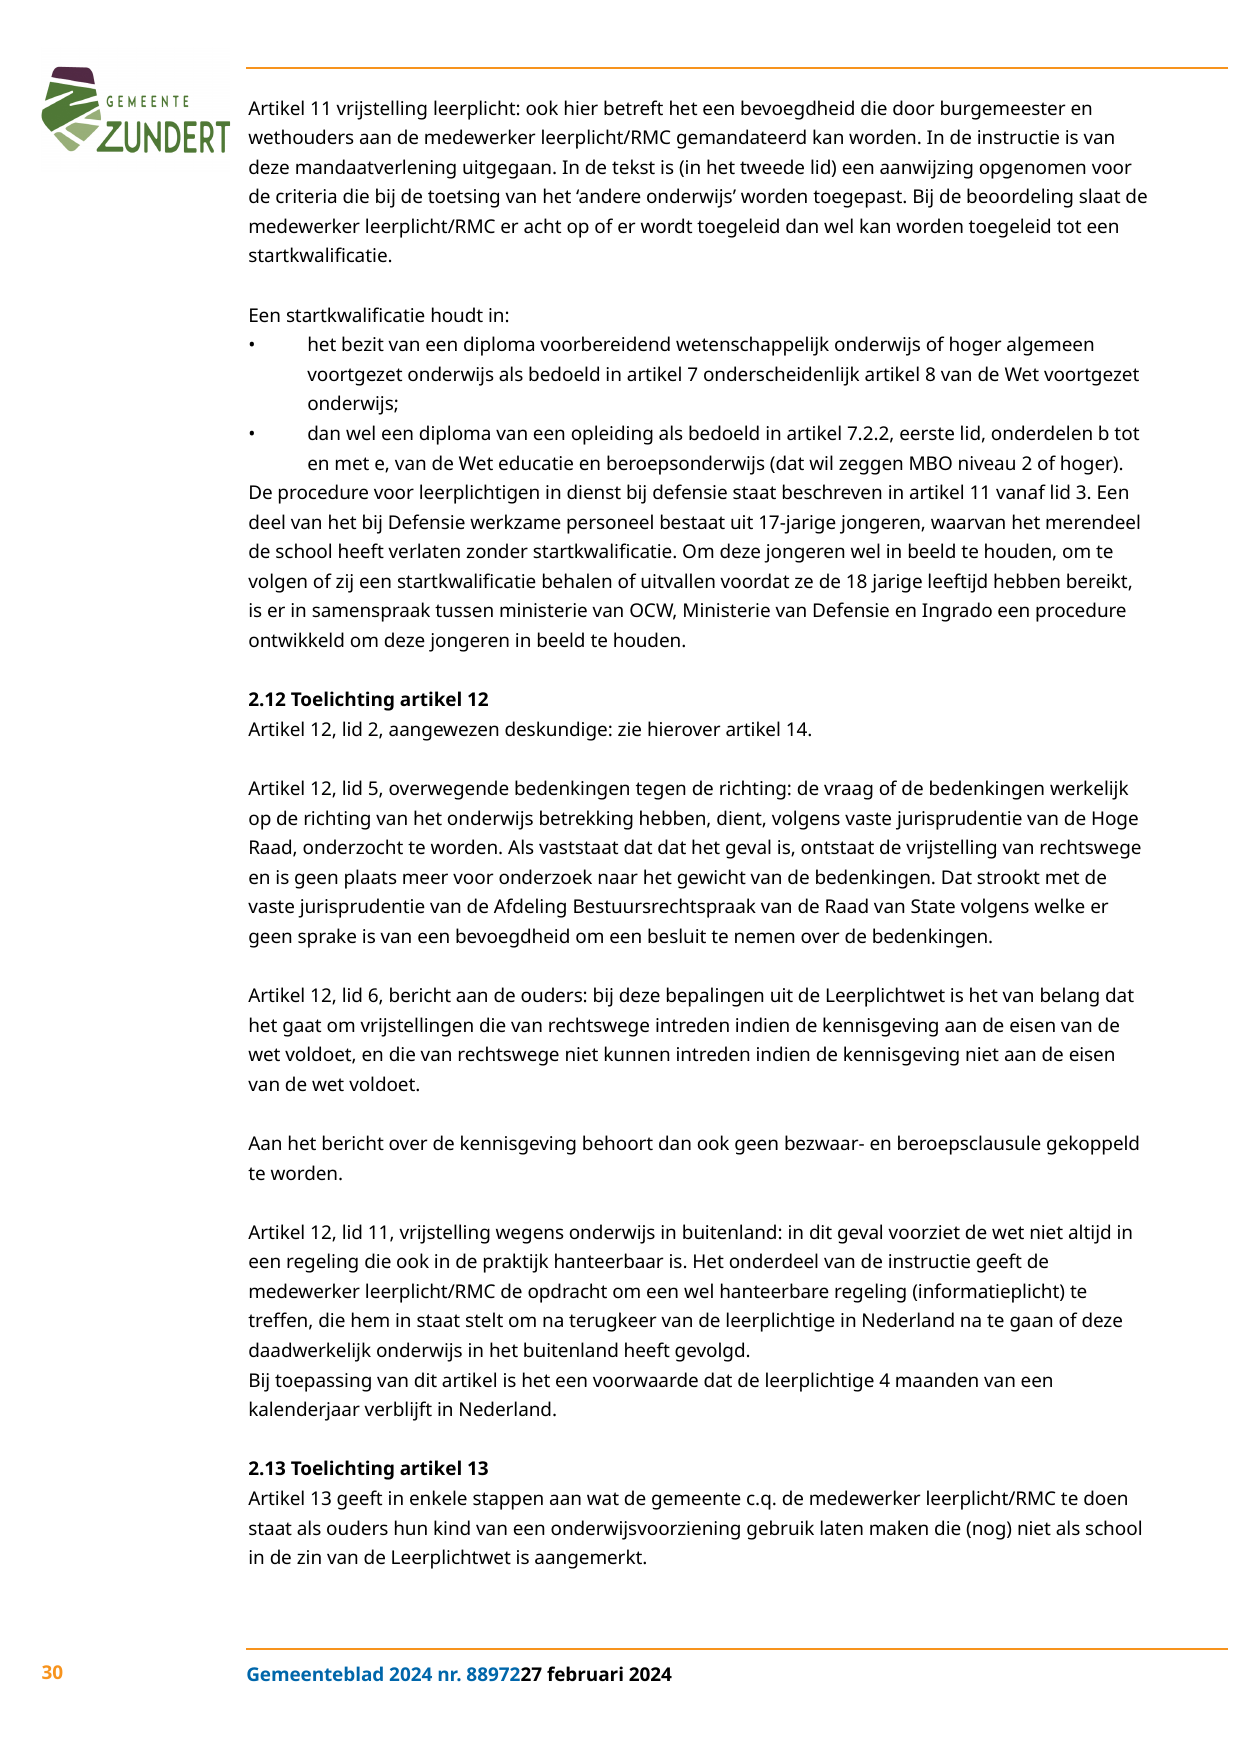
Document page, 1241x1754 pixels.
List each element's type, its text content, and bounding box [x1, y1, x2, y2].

text De procedure voor leerplichtigen in dienst bij defensie staat beschreven in artikel 11 vanaf lid 3. Een deel van het bij Defensie werkzame personeel bestaat uit 17-jarige jongeren, waarvan het merendeel de school heeft verlaten zonder startkwalificatie. Om deze jongeren wel in beeld te houden, om te volgen of zij een startkwalificatie behalen of uitvallen voordat ze de 18 jarige leeftijd hebben bereikt, is er in samenspraak tussen ministerie van OCW, Ministerie van Defensie en Ingrado een procedure ontwikkeld om deze jongeren in beeld te houden. [248, 479, 1152, 653]
list dan wel een diploma van een opleiding als bedoeld in artikel 7.2.2, eerste lid, onderdelen b tot en met e, van de Wet educatie en beroepsonderwijs (dat wil zeggen MBO niveau 2 of hoger). [248, 420, 1152, 476]
text Artikel 13 geeft in enkele stappen aan wat de gemeente c.q. de medewerker leerplicht/RMC te doen staat als ouders hun kind van een onderwijsvoorziening gebruik laten maken die (nog) niet als school in de zin van de Leerplichtwet is aangemerkt. [248, 1485, 1152, 1570]
list het bezit van een diploma voorbereidend wetenschappelijk onderwijs of hoger algemeen voortgezet onderwijs als bedoeld in artikel 7 onderscheidenlijk artikel 8 van de Wet voortgezet onderwijs; [248, 331, 1152, 416]
picture [41, 47, 231, 172]
text Artikel 12, lid 11, vrijstelling wegens onderwijs in buitenland: in dit geval voorziet de wet niet altijd in een regeling die ook in de praktijk hanteerbaar is. Het onderdeel van de instructie geeft de medewerker leerplicht/RMC de opdracht om een wel hanteerbare regeling (informatieplicht) te treffen, die hem in staat stelt om na terugkeer van de leerplichtige in Nederland na te gaan of deze daadwerkelijk onderwijs in het buitenland heeft gevolgd. [248, 1219, 1152, 1363]
text Artikel 11 vrijstelling leerplicht: ook hier betreft het een bevoegdheid die door burgemeester en wethouders aan de medewerker leerplicht/RMC gemandateerd kan worden. In de instructie is van deze mandaatverlening uitgegaan. In de tekst is (in het tweede lid) een aanwijzing opgenomen voor de criteria die bij de toetsing van het ‘andere onderwijs’ worden toegepast. Bij de beoordeling slaat de medewerker leerplicht/RMC er acht op of er wordt toegeleid dan wel kan worden toegeleid tot een startkwalificatie. [248, 95, 1152, 268]
text 2.13 Toelichting artikel 13 [248, 1456, 1152, 1481]
text Bij toepassing van dit artikel is het een voorwaarde dat de leerplichtige 4 maanden van een kalenderjaar verblijft in Nederland. [248, 1367, 1152, 1422]
text Aan het bericht over de kennisgeving behoort dan ook geen bezwaar- en beroepsclausule gekoppeld te worden. [248, 1130, 1152, 1186]
text Artikel 12, lid 5, overwegende bedenkingen tegen de richting: de vraag of de bedenkingen werkelijk op de richting van het onderwijs betrekking hebben, dient, volgens vaste jurisprudentie van de Hoge Raad, onderzocht te worden. Als vaststaat dat dat het geval is, ontstaat de vrijstelling van rechtswege en is geen plaats meer voor onderzoek naar het gewicht van de bedenkingen. Dat strookt met de vaste jurisprudentie van de Afdeling Bestuursrechtspraak van de Raad van State volgens welke er geen sprake is van een bevoegdheid om een besluit te nemen over de bedenkingen. [248, 775, 1152, 949]
text 2.12 Toelichting artikel 12 [248, 686, 1152, 712]
text Artikel 12, lid 2, aangewezen deskundige: zie hierover artikel 14. [248, 716, 1152, 742]
text Artikel 12, lid 6, bericht aan de ouders: bij deze bepalingen uit de Leerplichtwet is het van belang dat het gaat om vrijstellingen die van rechtswege intreden indien de kennisgeving aan de eisen van de wet voldoet, en die van rechtswege niet kunnen intreden indien de kennisgeving niet aan de eisen van de wet voldoet. [248, 982, 1152, 1097]
text Een startkwalificatie houdt in: [248, 302, 1152, 328]
